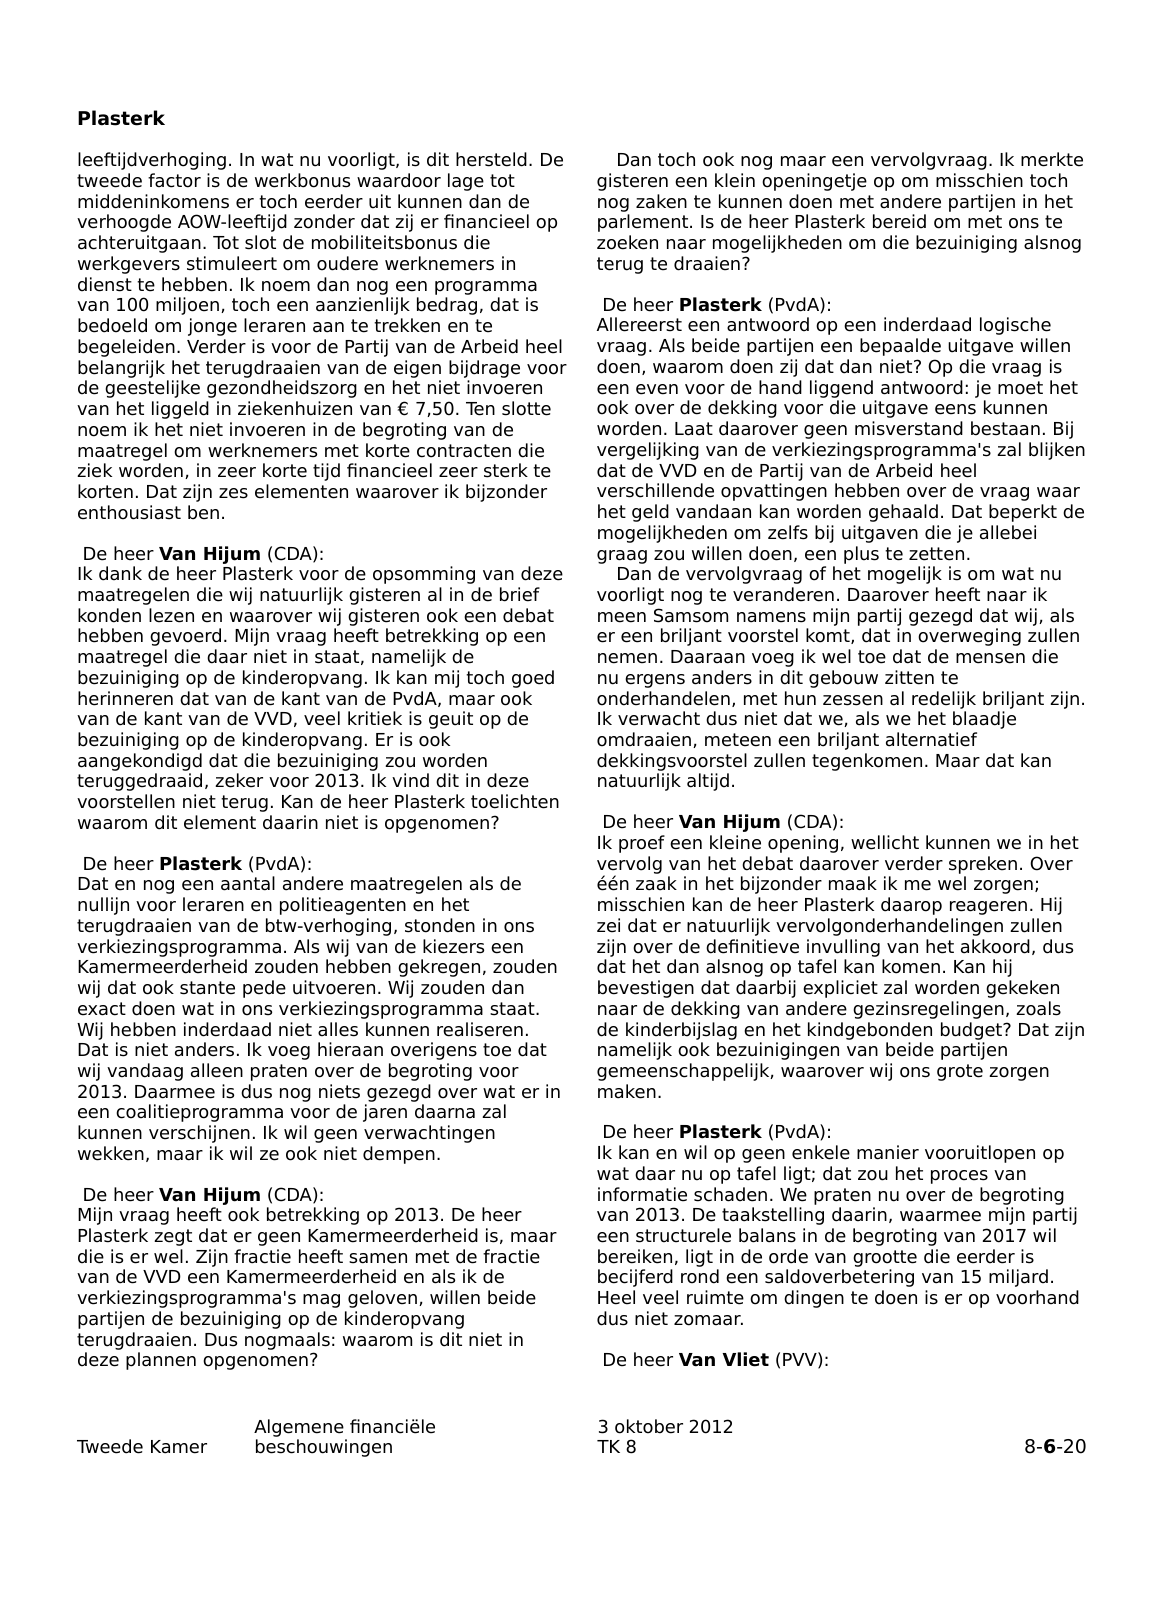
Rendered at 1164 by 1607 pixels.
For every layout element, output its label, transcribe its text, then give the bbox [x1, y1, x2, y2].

text Dan toch ook nog maar een vervolgvraag. Ik merkte gisteren een klein openingetje op om misschien toch nog zaken te kunnen doen met andere partijen in het parlement. Is de heer Plasterk bereid om met ons te zoeken naar mogelijkheden om die bezuiniging alsnog terug te draaien? [596, 150, 1087, 274]
text De heer Van Hijum (CDA): [77, 1184, 567, 1205]
text leeftijdverhoging. In wat nu voorligt, is dit hersteld. De tweede factor is de werkbonus waardoor lage tot middeninkomens er toch eerder uit kunnen dan de verhoogde AOW-leeftijd zonder dat zij er financieel op achteruitgaan. Tot slot de mobiliteitsbonus die werkgevers stimuleert om oudere werknemers in dienst te hebben. Ik noem dan nog een programma van 100 miljoen, toch een aanzienlijk bedrag, dat is bedoeld om jonge leraren aan te trekken en te begeleiden. Verder is voor de Partij van de Arbeid heel belangrijk het terugdraaien van de eigen bijdrage voor de geestelijke gezondheidszorg en het niet invoeren van het liggeld in ziekenhuizen van € 7,50. Ten slotte noem ik het niet invoeren in de begroting van de maatregel om werknemers met korte contracten die ziek worden, in zeer korte tijd financieel zeer sterk te korten. Dat zijn zes elementen waarover ik bijzonder enthousiast ben. [77, 150, 567, 523]
text De heer Plasterk (PvdA): [596, 294, 1087, 315]
text Ik dank de heer Plasterk voor de opsomming van deze maatregelen die wij natuurlijk gisteren al in de brief konden lezen en waarover wij gisteren ook een debat hebben gevoerd. Mijn vraag heeft betrekking op een maatregel die daar niet in staat, namelijk de bezuiniging op de kinderopvang. Ik kan mij toch goed herinneren dat van de kant van de PvdA, maar ook van de kant van de VVD, veel kritiek is geuit op de bezuiniging op de kinderopvang. Er is ook aangekondigd dat die bezuiniging zou worden teruggedraaid, zeker voor 2013. Ik vind dit in deze voorstellen niet terug. Kan de heer Plasterk toelichten waarom dit element daarin niet is opgenomen? [77, 564, 567, 833]
text De heer Plasterk (PvdA): [77, 853, 567, 874]
text De heer Van Hijum (CDA): [77, 543, 567, 564]
text De heer Plasterk (PvdA): [596, 1122, 1087, 1143]
text Dan de vervolgvraag of het mogelijk is om wat nu voorligt nog te veranderen. Daarover heeft naar ik meen Samsom namens mijn partij gezegd dat wij, als er een briljant voorstel komt, dat in overweging zullen nemen. Daaraan voeg ik wel toe dat de mensen die nu ergens anders in dit gebouw zitten te onderhandelen, met hun zessen al redelijk briljant zijn. Ik verwacht dus niet dat we, als we het blaadje omdraaien, meteen een briljant alternatief dekkingsvoorstel zullen tegenkomen. Maar dat kan natuurlijk altijd. [596, 564, 1087, 792]
text De heer Van Vliet (PVV): [596, 1349, 1087, 1370]
text Ik proef een kleine opening, wellicht kunnen we in het vervolg van het debat daarover verder spreken. Over één zaak in het bijzonder maak ik me wel zorgen; misschien kan de heer Plasterk daarop reageren. Hij zei dat er natuurlijk vervolgonderhandelingen zullen zijn over de definitieve invulling van het akkoord, dus dat het dan alsnog op tafel kan komen. Kan hij bevestigen dat daarbij expliciet zal worden gekeken naar de dekking van andere gezinsregelingen, zoals de kinderbijslag en het kindgebonden budget? Dat zijn namelijk ook bezuinigingen van beide partijen gemeenschappelijk, waarover wij ons grote zorgen maken. [596, 833, 1087, 1102]
text Allereerst een antwoord op een inderdaad logische vraag. Als beide partijen een bepaalde uitgave willen doen, waarom doen zij dat dan niet? Op die vraag is een even voor de hand liggend antwoord: je moet het ook over de dekking voor die uitgave eens kunnen worden. Laat daarover geen misverstand bestaan. Bij vergelijking van de verkiezingsprogramma's zal blijken dat de VVD en de Partij van de Arbeid heel verschillende opvattingen hebben over de vraag waar het geld vandaan kan worden gehaald. Dat beperkt de mogelijkheden om zelfs bij uitgaven die je allebei graag zou willen doen, een plus te zetten. [596, 315, 1087, 564]
text Mijn vraag heeft ook betrekking op 2013. De heer Plasterk zegt dat er geen Kamermeerderheid is, maar die is er wel. Zijn fractie heeft samen met de fractie van de VVD een Kamermeerderheid en als ik de verkiezingsprogramma's mag geloven, willen beide partijen de bezuiniging op de kinderopvang terugdraaien. Dus nogmaals: waarom is dit niet in deze plannen opgenomen? [77, 1205, 567, 1371]
text Dat en nog een aantal andere maatregelen als de nullijn voor leraren en politieagenten en het terugdraaien van de btw-verhoging, stonden in ons verkiezingsprogramma. Als wij van de kiezers een Kamermeerderheid zouden hebben gekregen, zouden wij dat ook stante pede uitvoeren. Wij zouden dan exact doen wat in ons verkiezingsprogramma staat. Wij hebben inderdaad niet alles kunnen realiseren. Dat is niet anders. Ik voeg hieraan overigens toe dat wij vandaag alleen praten over de begroting voor 2013. Daarmee is dus nog niets gezegd over wat er in een coalitieprogramma voor de jaren daarna zal kunnen verschijnen. Ik wil geen verwachtingen wekken, maar ik wil ze ook niet dempen. [77, 874, 567, 1164]
text Ik kan en wil op geen enkele manier vooruitlopen op wat daar nu op tafel ligt; dat zou het proces van informatie schaden. We praten nu over de begroting van 2013. De taakstelling daarin, waarmee mijn partij een structurele balans in de begroting van 2017 wil bereiken, ligt in de orde van grootte die eerder is becijferd rond een saldoverbetering van 15 miljard. Heel veel ruimte om dingen te doen is er op voorhand dus niet zomaar. [596, 1143, 1087, 1329]
text De heer Van Hijum (CDA): [596, 812, 1087, 833]
